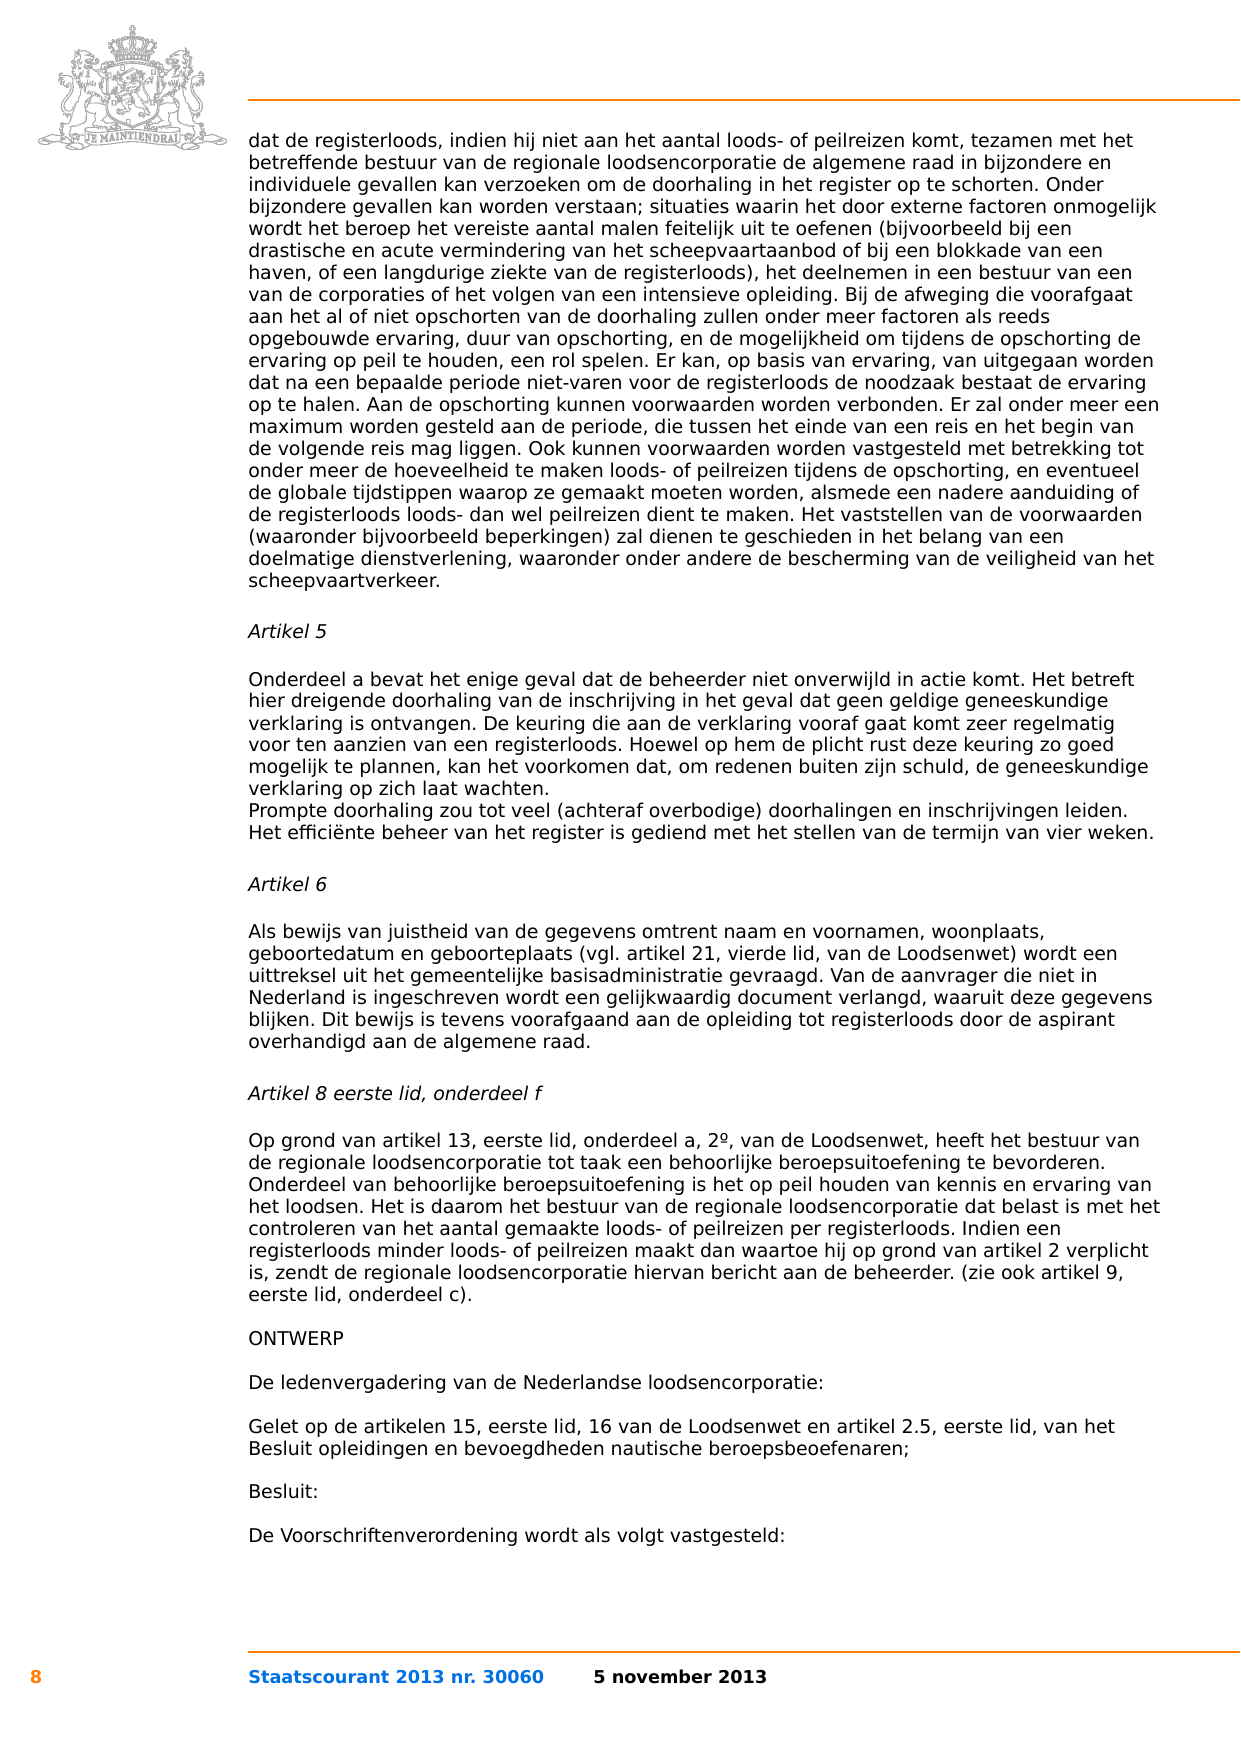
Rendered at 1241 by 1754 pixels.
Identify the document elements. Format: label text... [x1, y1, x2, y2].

subtitle Artikel 5 [248, 621, 1163, 643]
text De Voorschriftenverordening wordt als volgt vastgesteld: [248, 1525, 1163, 1547]
picture [38, 25, 227, 150]
text Onderdeel a bevat het enige geval dat de beheerder niet onverwijld in actie komt. Het betreft hier dreigende doorhaling van de inschrijving in het geval dat geen geldige geneeskundige verklaring is ontvangen. De keuring die aan de verklaring vooraf gaat komt zeer regelmatig voor ten aanzien van een registerloods. Hoewel op hem de plicht rust deze keuring zo goed mogelijk te plannen, kan het voorkomen dat, om redenen buiten zijn schuld, de geneeskundige verklaring op zich laat wachten. [248, 668, 1163, 800]
text Op grond van artikel 13, eerste lid, onderdeel a, 2º, van de Loodsenwet, heeft het bestuur van de regionale loodsencorporatie tot taak een behoorlijke beroepsuitoefening te bevorderen. Onderdeel van behoorlijke beroepsuitoefening is het op peil houden van kennis en ervaring van het loodsen. Het is daarom het bestuur van de regionale loodsencorporatie dat belast is met het controleren van het aantal gemaakte loods- of peilreizen per registerloods. Indien een registerloods minder loods- of peilreizen maakt dan waartoe hij op grond van artikel 2 verplicht is, zendt de regionale loodsencorporatie hiervan bericht aan de beheerder. (zie ook artikel 9, eerste lid, onderdeel c). [248, 1130, 1163, 1306]
subtitle Artikel 8 eerste lid, onderdeel f [248, 1083, 1163, 1105]
text Als bewijs van juistheid van de gegevens omtrent naam en voornamen, woonplaats, geboortedatum en geboorteplaats (vgl. artikel 21, vierde lid, van de Loodsenwet) wordt een uittreksel uit het gemeentelijke basisadministratie gevraagd. Van de aanvrager die niet in Nederland is ingeschreven wordt een gelijkwaardig document verlangd, waaruit deze gegevens blijken. Dit bewijs is tevens voorafgaand aan de opleiding tot registerloods door de aspirant overhandigd aan de algemene raad. [248, 921, 1163, 1053]
subtitle Artikel 6 [248, 874, 1163, 896]
text De ledenvergadering van de Nederlandse loodsencorporatie: [248, 1372, 1163, 1394]
text dat de registerloods, indien hij niet aan het aantal loods- of peilreizen komt, tezamen met het betreffende bestuur van de regionale loodsencorporatie de algemene raad in bijzondere en individuele gevallen kan verzoeken om de doorhaling in het register op te schorten. Onder bijzondere gevallen kan worden verstaan; situaties waarin het door externe factoren onmogelijk wordt het beroep het vereiste aantal malen feitelijk uit te oefenen (bijvoorbeeld bij een drastische en acute vermindering van het scheepvaartaanbod of bij een blokkade van een haven, of een langdurige ziekte van de registerloods), het deelnemen in een bestuur van een van de corporaties of het volgen van een intensieve opleiding. Bij de afweging die voorafgaat aan het al of niet opschorten van de doorhaling zullen onder meer factoren als reeds opgebouwde ervaring, duur van opschorting, en de mogelijkheid om tijdens de opschorting de ervaring op peil te houden, een rol spelen. Er kan, op basis van ervaring, van uitgegaan worden dat na een bepaalde periode niet-varen voor de registerloods de noodzaak bestaat de ervaring op te halen. Aan de opschorting kunnen voorwaarden worden verbonden. Er zal onder meer een maximum worden gesteld aan de periode, die tussen het einde van een reis en het begin van de volgende reis mag liggen. Ook kunnen voorwaarden worden vastgesteld met betrekking tot onder meer de hoeveelheid te maken loods- of peilreizen tijdens de opschorting, en eventueel de globale tijdstippen waarop ze gemaakt moeten worden, alsmede een nadere aanduiding of de registerloods loods- dan wel peilreizen dient te maken. Het vaststellen van de voorwaarden (waaronder bijvoorbeeld beperkingen) zal dienen te geschieden in het belang van een doelmatige dienstverlening, waaronder onder andere de bescherming van de veiligheid van het scheepvaartverkeer. [248, 130, 1163, 591]
text Gelet op de artikelen 15, eerste lid, 16 van de Loodsenwet en artikel 2.5, eerste lid, van het Besluit opleidingen en bevoegdheden nautische beroepsbeoefenaren; [248, 1416, 1163, 1459]
text ONTWERP [248, 1328, 1163, 1350]
text Besluit: [248, 1481, 1163, 1503]
text Prompte doorhaling zou tot veel (achteraf overbodige) doorhalingen en inschrijvingen leiden. Het efficiënte beheer van het register is gediend met het stellen van de termijn van vier weken. [248, 800, 1163, 844]
